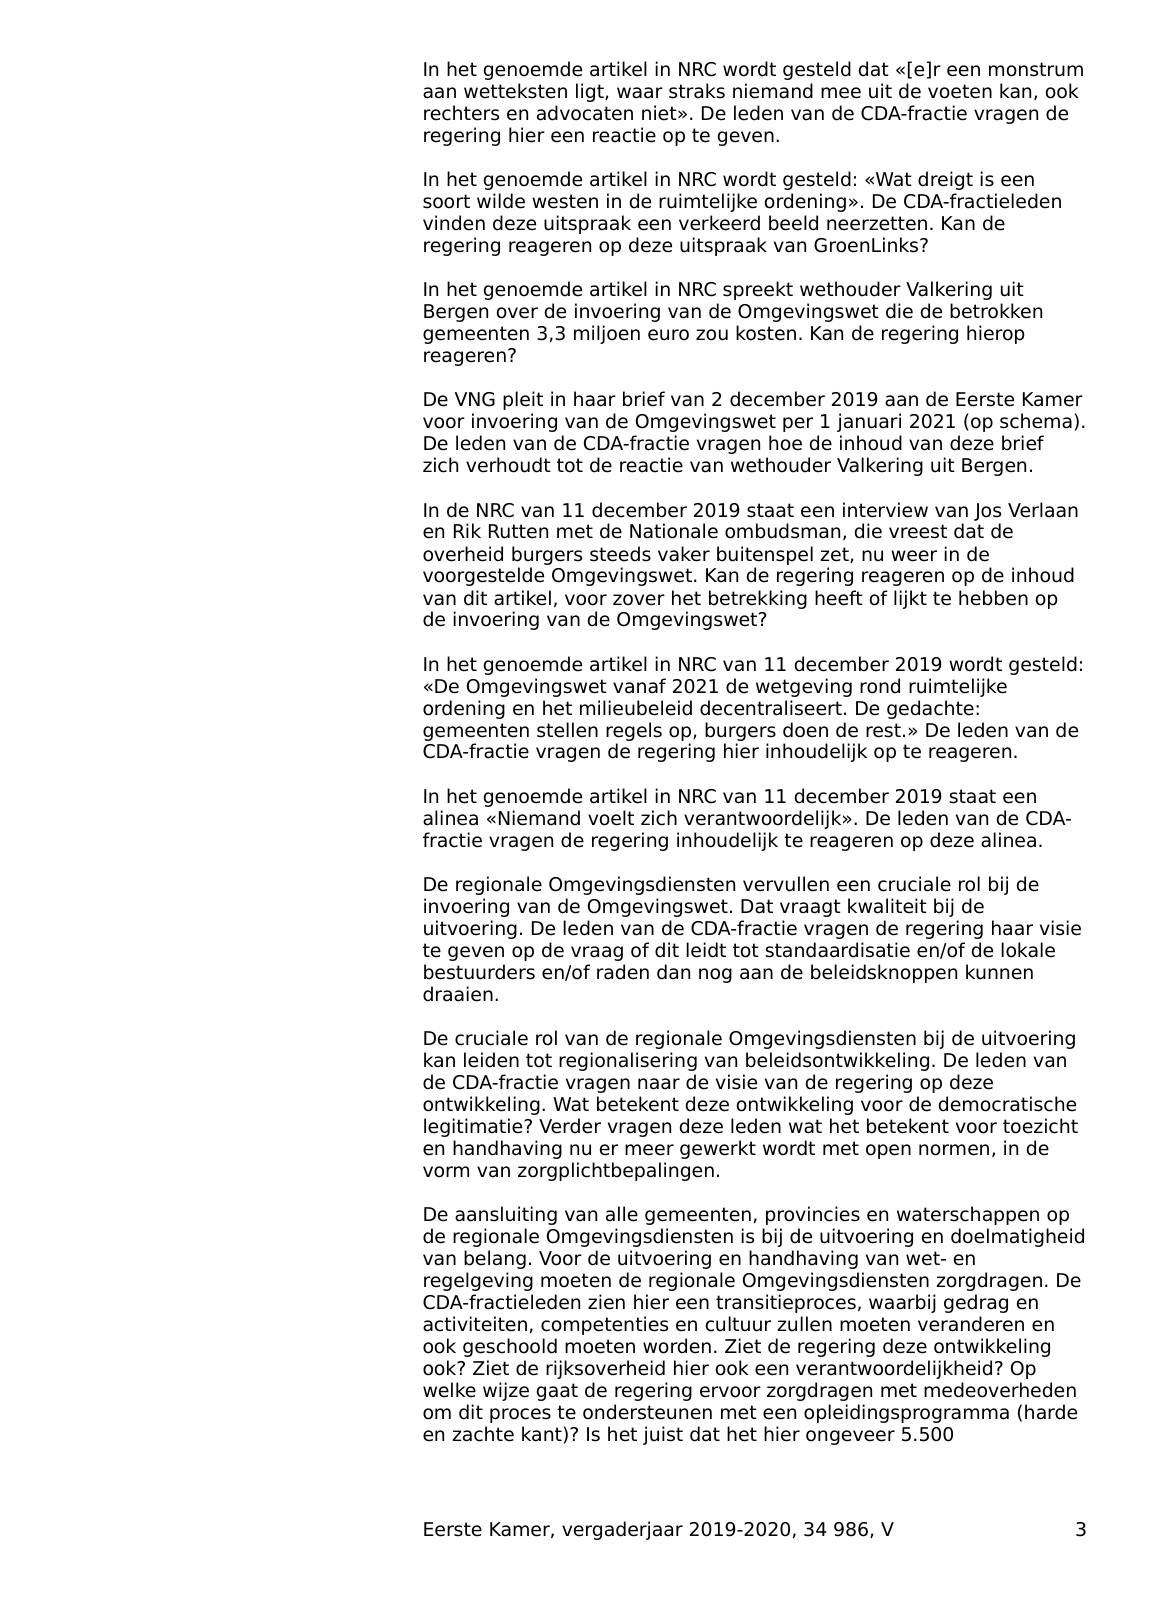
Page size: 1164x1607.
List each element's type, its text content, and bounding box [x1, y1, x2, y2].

text In de NRC van 11 december 2019 staat een interview van Jos Verlaan en Rik Rutten met de Nationale ombudsman, die vreest dat de overheid burgers steeds vaker buitenspel zet, nu weer in de voorgestelde Omgevingswet. Kan de regering reageren op de inhoud van dit artikel, voor zover het betrekking heeft of lijkt te hebben op de invoering van de Omgevingswet? [422, 499, 1087, 631]
text De cruciale rol van de regionale Omgevingsdiensten bij de uitvoering kan leiden tot regionalisering van beleidsontwikkeling. De leden van de CDA-fractie vragen naar de visie van de regering op deze ontwikkeling. Wat betekent deze ontwikkeling voor de democratische legitimatie? Verder vragen deze leden wat het betekent voor toezicht en handhaving nu er meer gewerkt wordt met open normen, in de vorm van zorgplichtbepalingen. [422, 1028, 1087, 1182]
text In het genoemde artikel in NRC wordt gesteld dat «[e]r een monstrum aan wetteksten ligt, waar straks niemand mee uit de voeten kan, ook rechters en advocaten niet». De leden van de CDA-fractie vragen de regering hier een reactie op te geven. [422, 59, 1087, 147]
text In het genoemde artikel in NRC wordt gesteld: «Wat dreigt is een soort wilde westen in de ruimtelijke ordening». De CDA-fractieleden vinden deze uitspraak een verkeerd beeld neerzetten. Kan de regering reageren op deze uitspraak van GroenLinks? [422, 169, 1087, 257]
text In het genoemde artikel in NRC van 11 december 2019 wordt gesteld: «De Omgevingswet vanaf 2021 de wetgeving rond ruimtelijke ordening en het milieubeleid decentraliseert. De gedachte: gemeenten stellen regels op, burgers doen de rest.» De leden van de CDA-fractie vragen de regering hier inhoudelijk op te reageren. [422, 653, 1087, 763]
text De regionale Omgevingsdiensten vervullen een cruciale rol bij de invoering van de Omgevingswet. Dat vraagt kwaliteit bij de uitvoering. De leden van de CDA-fractie vragen de regering haar visie te geven op de vraag of dit leidt tot standaardisatie en/of de lokale bestuurders en/of raden dan nog aan de beleidsknoppen kunnen draaien. [422, 874, 1087, 1006]
text In het genoemde artikel in NRC spreekt wethouder Valkering uit Bergen over de invoering van de Omgevingswet die de betrokken gemeenten 3,3 miljoen euro zou kosten. Kan de regering hierop reageren? [422, 279, 1087, 367]
text De VNG pleit in haar brief van 2 december 2019 aan de Eerste Kamer voor invoering van de Omgevingswet per 1 januari 2021 (op schema). De leden van de CDA-fractie vragen hoe de inhoud van deze brief zich verhoudt tot de reactie van wethouder Valkering uit Bergen. [422, 389, 1087, 477]
text De aansluiting van alle gemeenten, provincies en waterschappen op de regionale Omgevingsdiensten is bij de uitvoering en doelmatigheid van belang. Voor de uitvoering en handhaving van wet- en regelgeving moeten de regionale Omgevingsdiensten zorgdragen. De CDA-fractieleden zien hier een transitieproces, waarbij gedrag en activiteiten, competenties en cultuur zullen moeten veranderen en ook geschoold moeten worden. Ziet de regering deze ontwikkeling ook? Ziet de rijksoverheid hier ook een verantwoordelijkheid? Op welke wijze gaat de regering ervoor zorgdragen met medeoverheden om dit proces te ondersteunen met een opleidingsprogramma (harde en zachte kant)? Is het juist dat het hier ongeveer 5.500 [422, 1204, 1087, 1446]
text In het genoemde artikel in NRC van 11 december 2019 staat een alinea «Niemand voelt zich verantwoordelijk». De leden van de CDA-fractie vragen de regering inhoudelijk te reageren op deze alinea. [422, 786, 1087, 852]
